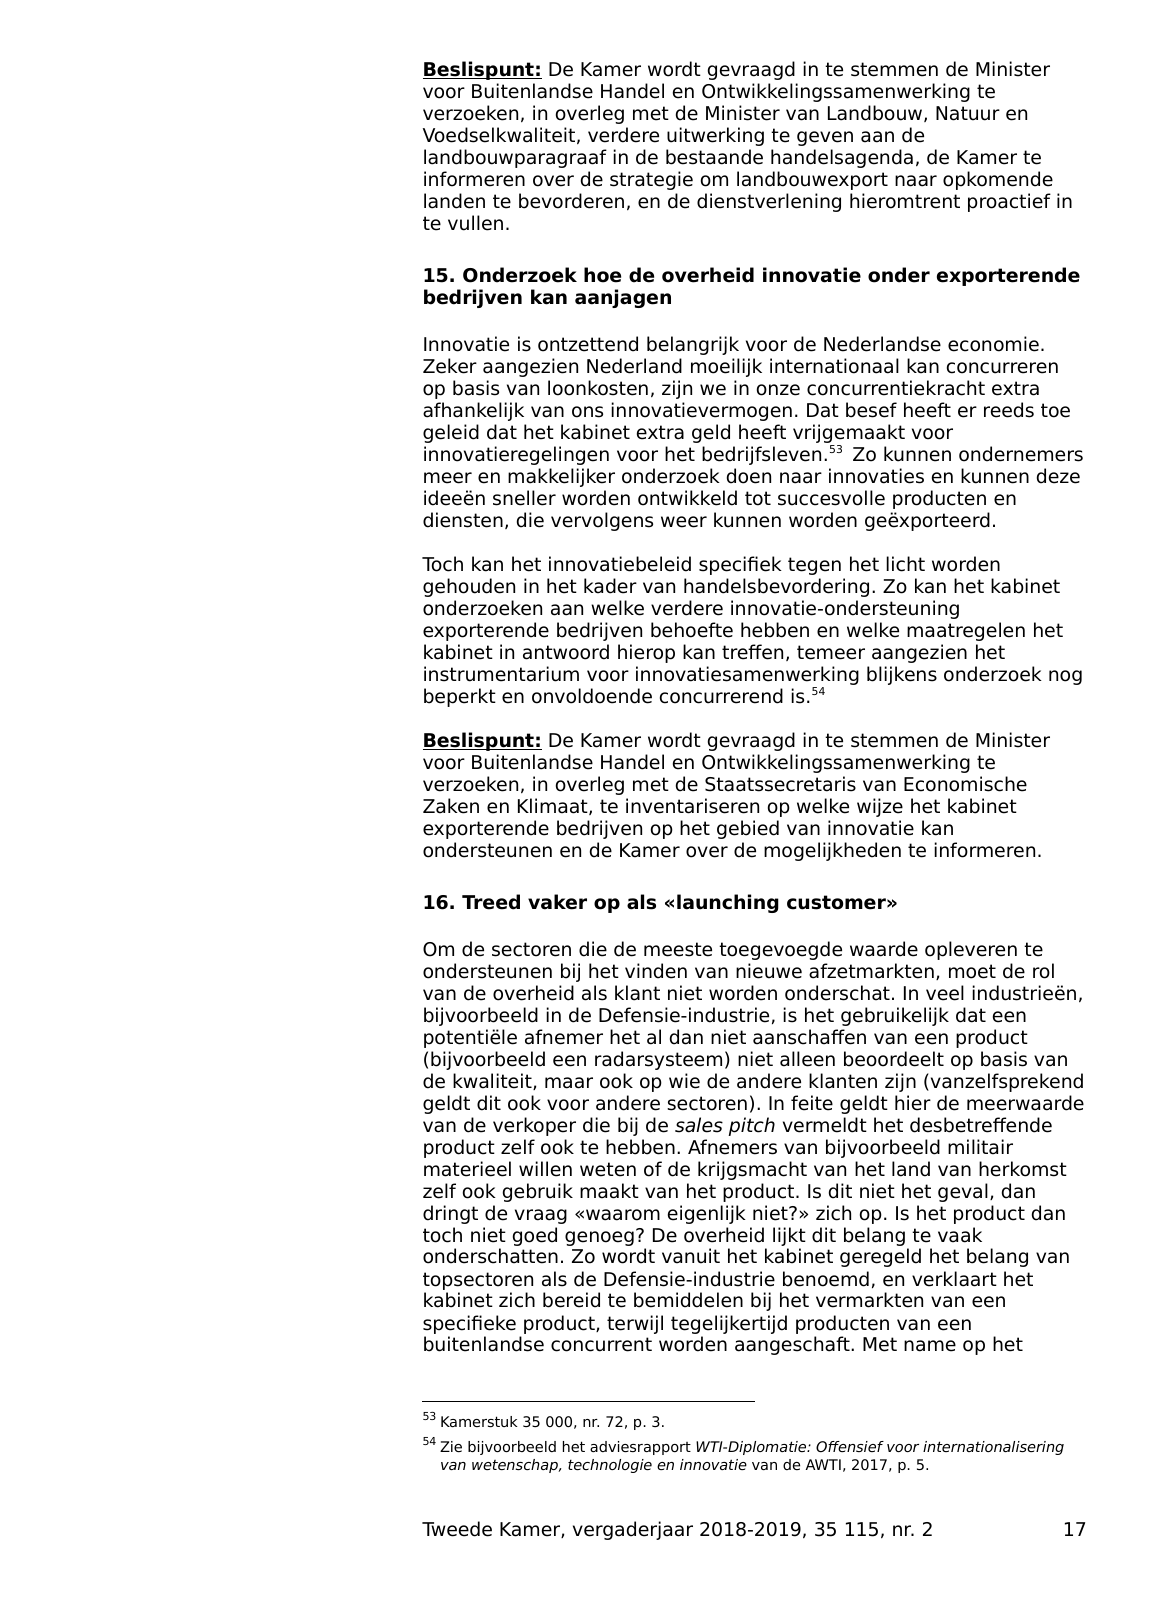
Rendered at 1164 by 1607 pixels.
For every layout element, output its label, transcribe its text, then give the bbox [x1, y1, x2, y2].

text Beslispunt: De Kamer wordt gevraagd in te stemmen de Minister voor Buitenlandse Handel en Ontwikkelingssamenwerking te verzoeken, in overleg met de Minister van Landbouw, Natuur en Voedselkwaliteit, verdere uitwerking te geven aan de landbouwparagraaf in de bestaande handelsagenda, de Kamer te informeren over de strategie om landbouwexport naar opkomende landen te bevorderen, en de dienstverlening hieromtrent proactief in te vullen. [422, 59, 1087, 235]
text Toch kan het innovatiebeleid specifiek tegen het licht worden gehouden in het kader van handelsbevordering. Zo kan het kabinet onderzoeken aan welke verdere innovatie-ondersteuning exporterende bedrijven behoefte hebben en welke maatregelen het kabinet in antwoord hierop kan treffen, temeer aangezien het instrumentarium voor innovatiesamenwerking blijkens onderzoek nog beperkt en onvoldoende concurrerend is. [422, 554, 1087, 708]
text Om de sectoren die de meeste toegevoegde waarde opleveren te ondersteunen bij het vinden van nieuwe afzetmarkten, moet de rol van de overheid als klant niet worden onderschat. In veel industrieën, bijvoorbeeld in de Defensie-industrie, is het gebruikelijk dat een potentiële afnemer het al dan niet aanschaffen van een product (bijvoorbeeld een radarsysteem) niet alleen beoordeelt op basis van de kwaliteit, maar ook op wie de andere klanten zijn (vanzelfsprekend geldt dit ook voor andere sectoren). In feite geldt hier de meerwaarde van de verkoper die bij de sales pitch vermeldt het desbetreffende product zelf ook te hebben. Afnemers van bijvoorbeeld militair materieel willen weten of de krijgsmacht van het land van herkomst zelf ook gebruik maakt van het product. Is dit niet het geval, dan dringt de vraag «waarom eigenlijk niet?» zich op. Is het product dan toch niet goed genoeg? De overheid lijkt dit belang te vaak onderschatten. Zo wordt vanuit het kabinet geregeld het belang van topsectoren als de Defensie-industrie benoemd, en verklaart het kabinet zich bereid te bemiddelen bij het vermarkten van een specifieke product, terwijl tegelijkertijd producten van een buitenlandse concurrent worden aangeschaft. Met name op het [422, 939, 1087, 1356]
text Innovatie is ontzettend belangrijk voor de Nederlandse economie. Zeker aangezien Nederland moeilijk internationaal kan concurreren op basis van loonkosten, zijn we in onze concurrentiekracht extra afhankelijk van ons innovatievermogen. Dat besef heeft er reeds toe geleid dat het kabinet extra geld heeft vrijgemaakt voor innovatieregelingen voor het bedrijfsleven. Zo kunnen ondernemers meer en makkelijker onderzoek doen naar innovaties en kunnen deze ideeën sneller worden ontwikkeld tot succesvolle producten en diensten, die vervolgens weer kunnen worden geëxporteerd. [422, 334, 1087, 532]
text Kamerstuk 35 000, nr. 72, p. 3. [422, 1410, 1087, 1432]
subtitle 15. Onderzoek hoe de overheid innovatie onder exporterende bedrijven kan aanjagen [422, 265, 1087, 309]
text Beslispunt: De Kamer wordt gevraagd in te stemmen de Minister voor Buitenlandse Handel en Ontwikkelingssamenwerking te verzoeken, in overleg met de Staatssecretaris van Economische Zaken en Klimaat, te inventariseren op welke wijze het kabinet exporterende bedrijven op het gebied van innovatie kan ondersteunen en de Kamer over de mogelijkheden te informeren. [422, 730, 1087, 862]
text Zie bijvoorbeeld het adviesrapport WTI-Diplomatie: Offensief voor internationalisering van wetenschap, technologie en innovatie van de AWTI, 2017, p. 5. [422, 1435, 1087, 1474]
subtitle 16. Treed vaker op als «launching customer» [422, 892, 1087, 914]
